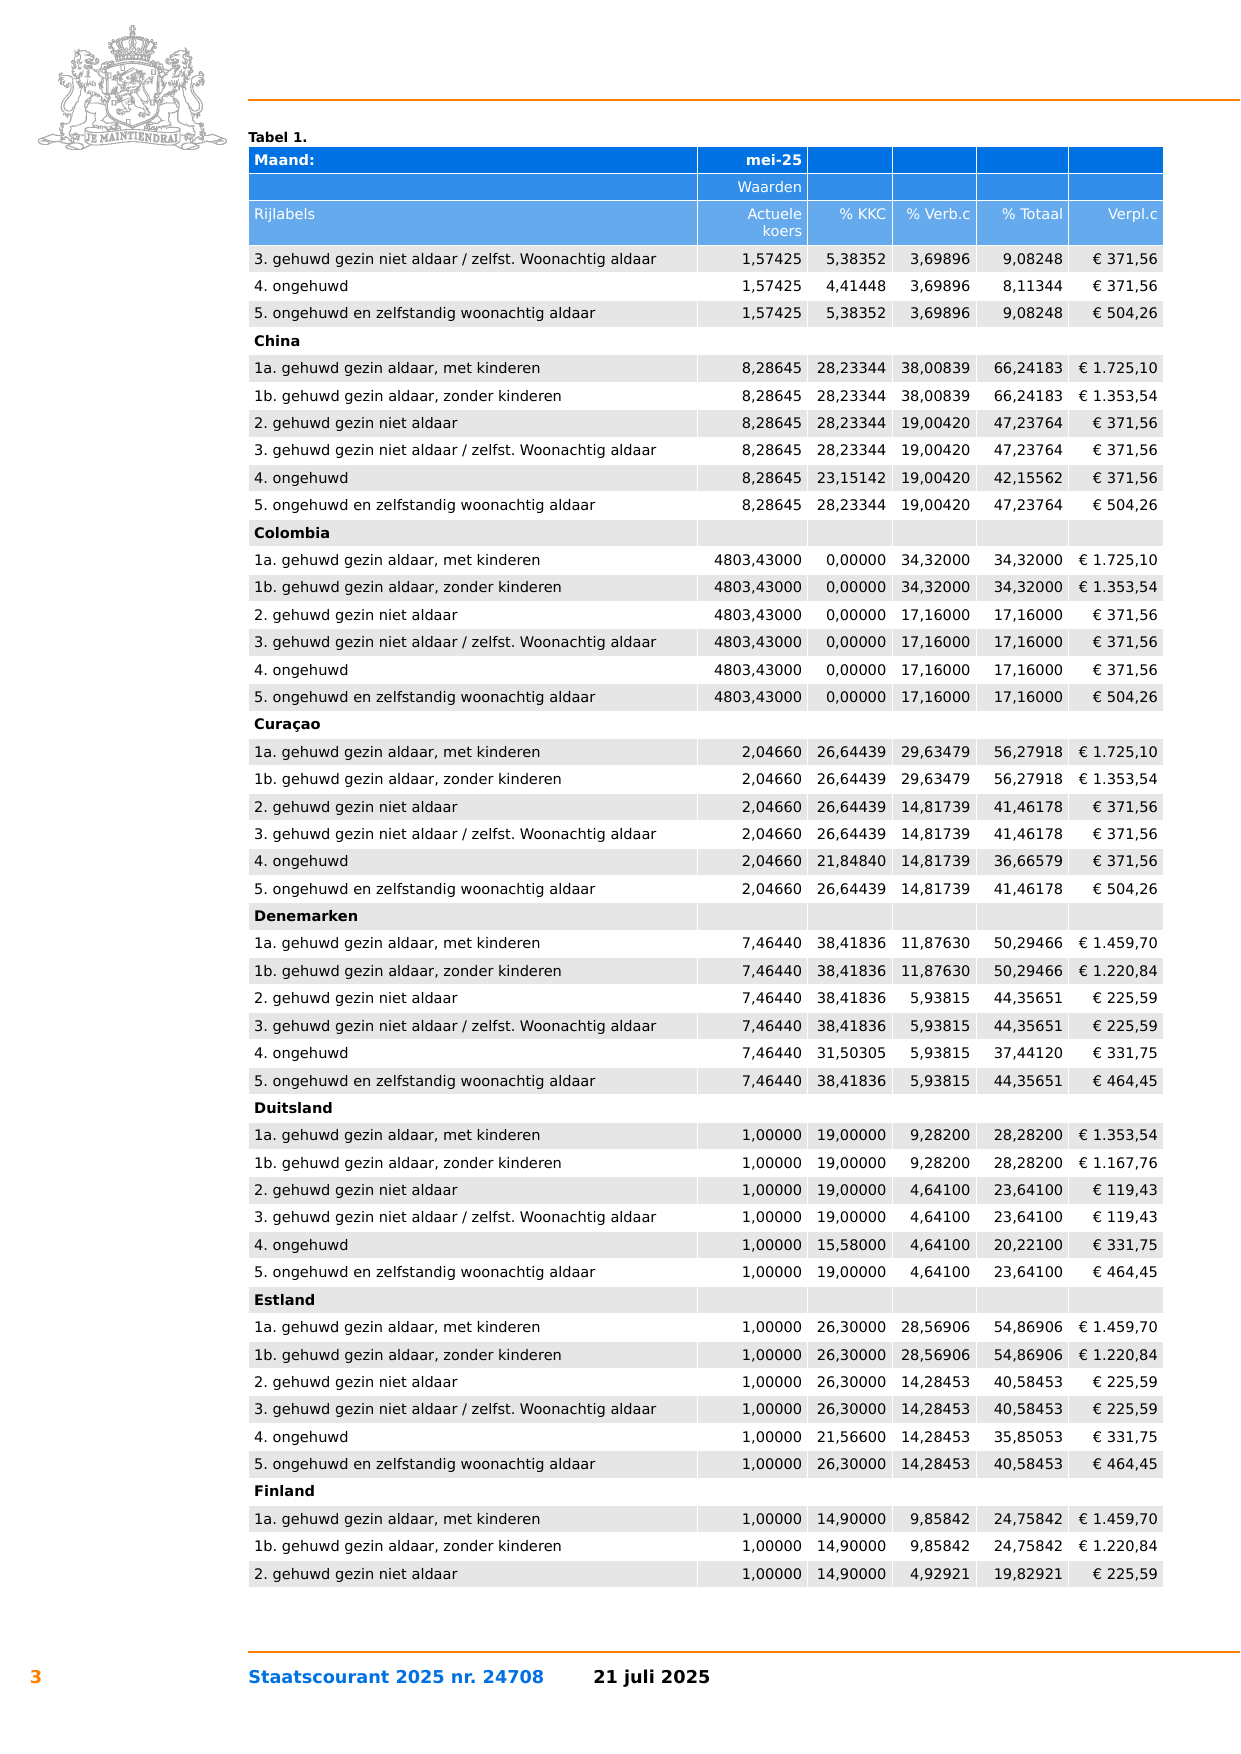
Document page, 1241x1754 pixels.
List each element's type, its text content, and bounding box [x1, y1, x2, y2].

table_cell € 225,59 [1069, 1561, 1163, 1587]
table_cell 5,93815 [893, 1040, 976, 1067]
table_cell 17,16000 [977, 657, 1068, 683]
table_cell € 1.459,70 [1069, 1314, 1163, 1341]
table_cell 1a. gehuwd gezin aldaar, met kinderen [249, 355, 697, 382]
table_cell [698, 1287, 807, 1313]
table_cell 26,30000 [808, 1314, 892, 1341]
table_cell Maand: [249, 147, 697, 173]
table_cell 2. gehuwd gezin niet aldaar [249, 1561, 697, 1587]
table_cell [808, 520, 892, 546]
table_cell € 464,45 [1069, 1260, 1163, 1286]
table_cell € 1.353,54 [1069, 575, 1163, 601]
table_cell [698, 1479, 807, 1505]
table_cell 47,23764 [977, 493, 1068, 519]
table_cell 47,23764 [977, 410, 1068, 437]
table_cell 9,85842 [893, 1506, 976, 1532]
table_cell 34,32000 [977, 575, 1068, 601]
table_cell 2. gehuwd gezin niet aldaar [249, 602, 697, 628]
table_cell 5. ongehuwd en zelfstandig woonachtig aldaar [249, 1451, 697, 1478]
table_cell € 331,75 [1069, 1424, 1163, 1450]
table_cell € 119,43 [1069, 1205, 1163, 1231]
table_cell 26,64439 [808, 821, 892, 847]
table_cell 4803,43000 [698, 629, 807, 656]
table_cell [893, 1287, 976, 1313]
table_cell Estland [249, 1287, 697, 1313]
table_cell 7,46440 [698, 1013, 807, 1039]
table_cell [977, 1095, 1068, 1121]
table_cell [1069, 712, 1163, 738]
table_cell 8,28645 [698, 355, 807, 382]
table_cell 2. gehuwd gezin niet aldaar [249, 410, 697, 437]
table_cell 9,85842 [893, 1534, 976, 1560]
table_cell 38,41836 [808, 958, 892, 984]
table_cell 14,28453 [893, 1369, 976, 1395]
table_cell 28,23344 [808, 438, 892, 464]
table_cell [698, 328, 807, 354]
table_cell [808, 1479, 892, 1505]
table_cell 5. ongehuwd en zelfstandig woonachtig aldaar [249, 876, 697, 902]
table_cell 38,41836 [808, 931, 892, 957]
table_cell 7,46440 [698, 1040, 807, 1067]
table_cell 34,32000 [977, 547, 1068, 573]
table_cell [977, 147, 1068, 173]
table_cell 9,28200 [893, 1150, 976, 1176]
table_cell [1069, 147, 1163, 173]
table_cell 1,00000 [698, 1396, 807, 1423]
table_cell 40,58453 [977, 1396, 1068, 1423]
table_cell 4803,43000 [698, 602, 807, 628]
table_cell 0,00000 [808, 575, 892, 601]
table_cell € 504,26 [1069, 876, 1163, 902]
table_cell 4803,43000 [698, 547, 807, 573]
table_cell 47,23764 [977, 438, 1068, 464]
table_cell 29,63479 [893, 766, 976, 793]
table_cell 4,92921 [893, 1561, 976, 1587]
table_cell 5,93815 [893, 1013, 976, 1039]
table_cell Verpl.c [1069, 201, 1163, 245]
table_cell 26,30000 [808, 1396, 892, 1423]
table_cell € 225,59 [1069, 1396, 1163, 1423]
table_cell mei-25 [698, 147, 807, 173]
table_cell 1,00000 [698, 1150, 807, 1176]
table_cell € 225,59 [1069, 1369, 1163, 1395]
table_cell 26,30000 [808, 1451, 892, 1478]
table_cell € 1.353,54 [1069, 766, 1163, 793]
table_cell [977, 903, 1068, 930]
table_cell 26,64439 [808, 766, 892, 793]
table_cell 38,41836 [808, 986, 892, 1012]
table_cell 5. ongehuwd en zelfstandig woonachtig aldaar [249, 493, 697, 519]
table_cell 1a. gehuwd gezin aldaar, met kinderen [249, 1123, 697, 1149]
table_cell 17,16000 [893, 657, 976, 683]
table_cell Curaçao [249, 712, 697, 738]
table_cell 1a. gehuwd gezin aldaar, met kinderen [249, 1506, 697, 1532]
table_cell € 225,59 [1069, 986, 1163, 1012]
table_cell [1069, 1479, 1163, 1505]
table_cell 19,00420 [893, 410, 976, 437]
table_cell 28,28200 [977, 1123, 1068, 1149]
table_cell [808, 328, 892, 354]
table_cell 3. gehuwd gezin niet aldaar / zelfst. Woonachtig aldaar [249, 821, 697, 847]
table_cell 23,64100 [977, 1177, 1068, 1204]
table_cell 1b. gehuwd gezin aldaar, zonder kinderen [249, 958, 697, 984]
table_cell 1,57425 [698, 301, 807, 327]
table_cell 2. gehuwd gezin niet aldaar [249, 794, 697, 820]
table_header Tabel 1. [248, 130, 1163, 146]
table_cell € 371,56 [1069, 794, 1163, 820]
table_cell 1b. gehuwd gezin aldaar, zonder kinderen [249, 766, 697, 793]
table_cell 4,64100 [893, 1232, 976, 1258]
table_cell € 371,56 [1069, 410, 1163, 437]
table_cell [808, 174, 892, 200]
table_cell [1069, 903, 1163, 930]
table_cell 4. ongehuwd [249, 1040, 697, 1067]
table_cell [1069, 174, 1163, 200]
table_cell 28,23344 [808, 383, 892, 409]
table_cell 34,32000 [893, 547, 976, 573]
table_cell € 464,45 [1069, 1451, 1163, 1478]
table_cell 66,24183 [977, 383, 1068, 409]
table_cell 28,23344 [808, 493, 892, 519]
table_cell 3,69896 [893, 301, 976, 327]
table_cell 1b. gehuwd gezin aldaar, zonder kinderen [249, 383, 697, 409]
table_cell 1,00000 [698, 1342, 807, 1368]
table_cell 14,28453 [893, 1451, 976, 1478]
table_cell 28,28200 [977, 1150, 1068, 1176]
table_cell [808, 903, 892, 930]
table_cell Denemarken [249, 903, 697, 930]
table_cell 2,04660 [698, 876, 807, 902]
table_cell 17,16000 [977, 684, 1068, 711]
table_cell 3. gehuwd gezin niet aldaar / zelfst. Woonachtig aldaar [249, 629, 697, 656]
table_cell 19,00000 [808, 1177, 892, 1204]
table_cell 4. ongehuwd [249, 849, 697, 875]
table_cell 14,90000 [808, 1534, 892, 1560]
table_cell € 371,56 [1069, 246, 1163, 272]
table_cell 14,28453 [893, 1424, 976, 1450]
table_cell [893, 903, 976, 930]
table_cell [977, 1287, 1068, 1313]
table_cell 14,81739 [893, 821, 976, 847]
table_cell [808, 1287, 892, 1313]
table_cell 2,04660 [698, 739, 807, 765]
table_cell 15,58000 [808, 1232, 892, 1258]
table_cell 1,00000 [698, 1260, 807, 1286]
table_cell 1,00000 [698, 1205, 807, 1231]
table_cell € 371,56 [1069, 849, 1163, 875]
table_cell 28,56906 [893, 1314, 976, 1341]
table_cell 19,00000 [808, 1205, 892, 1231]
table_cell 40,58453 [977, 1369, 1068, 1395]
table_cell 17,16000 [893, 684, 976, 711]
table_cell € 371,56 [1069, 273, 1163, 299]
table_cell [698, 712, 807, 738]
table_cell 19,00000 [808, 1260, 892, 1286]
table_cell 2,04660 [698, 821, 807, 847]
table_cell 2,04660 [698, 794, 807, 820]
table_cell 2,04660 [698, 849, 807, 875]
table_cell Finland [249, 1479, 697, 1505]
table_cell 4. ongehuwd [249, 1232, 697, 1258]
table_cell 28,56906 [893, 1342, 976, 1368]
table_cell Duitsland [249, 1095, 697, 1121]
table_cell Colombia [249, 520, 697, 546]
table_cell 11,87630 [893, 958, 976, 984]
table_cell 42,15562 [977, 465, 1068, 491]
table_cell [808, 712, 892, 738]
table_cell [808, 147, 892, 173]
table_cell 38,41836 [808, 1013, 892, 1039]
table_cell 5. ongehuwd en zelfstandig woonachtig aldaar [249, 301, 697, 327]
table_cell € 331,75 [1069, 1232, 1163, 1258]
table_cell 2. gehuwd gezin niet aldaar [249, 1369, 697, 1395]
table_cell [1069, 1095, 1163, 1121]
table_cell 17,16000 [893, 602, 976, 628]
table_cell [893, 174, 976, 200]
table_cell € 371,56 [1069, 602, 1163, 628]
table_cell 1b. gehuwd gezin aldaar, zonder kinderen [249, 1150, 697, 1176]
table_cell 14,81739 [893, 794, 976, 820]
table_cell € 1.459,70 [1069, 1506, 1163, 1532]
table_cell % Totaal [977, 201, 1068, 245]
table_cell 41,46178 [977, 876, 1068, 902]
table_cell € 1.220,84 [1069, 1342, 1163, 1368]
table_cell € 504,26 [1069, 493, 1163, 519]
table_cell Actuele koers [698, 201, 807, 245]
table_cell 21,84840 [808, 849, 892, 875]
table_cell 4,64100 [893, 1260, 976, 1286]
table_cell 50,29466 [977, 931, 1068, 957]
table_cell 3,69896 [893, 273, 976, 299]
table_cell 1a. gehuwd gezin aldaar, met kinderen [249, 1314, 697, 1341]
table_cell 54,86906 [977, 1314, 1068, 1341]
table_cell 1,00000 [698, 1314, 807, 1341]
table_cell € 331,75 [1069, 1040, 1163, 1067]
table_cell 2,04660 [698, 766, 807, 793]
table_cell 4. ongehuwd [249, 1424, 697, 1450]
table_cell 31,50305 [808, 1040, 892, 1067]
table_cell 3. gehuwd gezin niet aldaar / zelfst. Woonachtig aldaar [249, 1205, 697, 1231]
picture [38, 25, 227, 150]
table_cell [893, 1479, 976, 1505]
table_cell [893, 1095, 976, 1121]
table_cell 26,30000 [808, 1369, 892, 1395]
table_cell € 1.167,76 [1069, 1150, 1163, 1176]
table_cell [893, 328, 976, 354]
table_cell 17,16000 [893, 629, 976, 656]
table_cell € 1.220,84 [1069, 1534, 1163, 1560]
table_cell 35,85053 [977, 1424, 1068, 1450]
table_cell [808, 1095, 892, 1121]
table_cell 5. ongehuwd en zelfstandig woonachtig aldaar [249, 684, 697, 711]
table_cell [1069, 1287, 1163, 1313]
table_cell 19,82921 [977, 1561, 1068, 1587]
table_cell 56,27918 [977, 766, 1068, 793]
table_cell 1a. gehuwd gezin aldaar, met kinderen [249, 739, 697, 765]
table_cell China [249, 328, 697, 354]
table_cell [977, 1479, 1068, 1505]
table_cell 0,00000 [808, 657, 892, 683]
table_cell 0,00000 [808, 602, 892, 628]
table_cell 23,64100 [977, 1205, 1068, 1231]
table_cell 0,00000 [808, 629, 892, 656]
table_cell % KKC [808, 201, 892, 245]
table_cell 44,35651 [977, 1068, 1068, 1094]
table_cell 3,69896 [893, 246, 976, 272]
table_cell 5,93815 [893, 1068, 976, 1094]
table_cell 1,00000 [698, 1177, 807, 1204]
table_cell 1a. gehuwd gezin aldaar, met kinderen [249, 547, 697, 573]
table_cell 50,29466 [977, 958, 1068, 984]
table_cell 9,08248 [977, 246, 1068, 272]
table_cell Rijlabels [249, 201, 697, 245]
table_cell 14,81739 [893, 876, 976, 902]
table_cell 4803,43000 [698, 684, 807, 711]
table_cell [977, 174, 1068, 200]
table_cell 26,30000 [808, 1342, 892, 1368]
table_cell [977, 328, 1068, 354]
table_cell 9,28200 [893, 1123, 976, 1149]
table_cell [698, 520, 807, 546]
table_cell 1,00000 [698, 1123, 807, 1149]
table_cell 19,00000 [808, 1123, 892, 1149]
table_cell 37,44120 [977, 1040, 1068, 1067]
table_cell 3. gehuwd gezin niet aldaar / zelfst. Woonachtig aldaar [249, 246, 697, 272]
table_cell 4. ongehuwd [249, 657, 697, 683]
table_cell 20,22100 [977, 1232, 1068, 1258]
table_cell 1,00000 [698, 1232, 807, 1258]
table_cell 19,00420 [893, 465, 976, 491]
table_cell 8,11344 [977, 273, 1068, 299]
table_cell € 1.459,70 [1069, 931, 1163, 957]
table_cell 23,15142 [808, 465, 892, 491]
table_cell 8,28645 [698, 438, 807, 464]
table_cell 24,75842 [977, 1506, 1068, 1532]
table_cell 38,41836 [808, 1068, 892, 1094]
table_cell 1,00000 [698, 1506, 807, 1532]
table_cell 23,64100 [977, 1260, 1068, 1286]
table_cell 44,35651 [977, 986, 1068, 1012]
table_cell 14,90000 [808, 1506, 892, 1532]
table_cell 4803,43000 [698, 657, 807, 683]
table_cell € 1.353,54 [1069, 383, 1163, 409]
table_cell € 464,45 [1069, 1068, 1163, 1094]
table_cell 36,66579 [977, 849, 1068, 875]
table_cell 19,00000 [808, 1150, 892, 1176]
table_cell 0,00000 [808, 547, 892, 573]
table_cell 3. gehuwd gezin niet aldaar / zelfst. Woonachtig aldaar [249, 1013, 697, 1039]
table_cell 24,75842 [977, 1534, 1068, 1560]
table_cell € 1.725,10 [1069, 355, 1163, 382]
table_cell € 504,26 [1069, 301, 1163, 327]
table_cell 5,38352 [808, 301, 892, 327]
table_cell 38,00839 [893, 355, 976, 382]
table_cell 17,16000 [977, 629, 1068, 656]
table_cell 4,41448 [808, 273, 892, 299]
table_cell 8,28645 [698, 383, 807, 409]
table_cell € 504,26 [1069, 684, 1163, 711]
table_cell [893, 147, 976, 173]
table_cell 1,57425 [698, 246, 807, 272]
table_cell 26,64439 [808, 794, 892, 820]
table_cell 1,00000 [698, 1561, 807, 1587]
table_cell 1,00000 [698, 1451, 807, 1478]
table_cell 0,00000 [808, 684, 892, 711]
table_cell 41,46178 [977, 794, 1068, 820]
table_cell 5,38352 [808, 246, 892, 272]
table_cell 34,32000 [893, 575, 976, 601]
table_cell 19,00420 [893, 438, 976, 464]
table_cell 5. ongehuwd en zelfstandig woonachtig aldaar [249, 1068, 697, 1094]
table_cell 21,56600 [808, 1424, 892, 1450]
table_cell 14,81739 [893, 849, 976, 875]
table_cell € 1.220,84 [1069, 958, 1163, 984]
table_cell 4. ongehuwd [249, 273, 697, 299]
table_cell € 225,59 [1069, 1013, 1163, 1039]
table_cell 14,90000 [808, 1561, 892, 1587]
table_cell 40,58453 [977, 1451, 1068, 1478]
table_cell 4. ongehuwd [249, 465, 697, 491]
table_cell 4803,43000 [698, 575, 807, 601]
table_cell 17,16000 [977, 602, 1068, 628]
table_cell 8,28645 [698, 410, 807, 437]
table_cell € 371,56 [1069, 465, 1163, 491]
table_cell 1b. gehuwd gezin aldaar, zonder kinderen [249, 575, 697, 601]
table_cell [698, 1095, 807, 1121]
table_cell 7,46440 [698, 958, 807, 984]
table_cell 5,93815 [893, 986, 976, 1012]
table_cell 38,00839 [893, 383, 976, 409]
table_cell 26,64439 [808, 876, 892, 902]
table_cell 41,46178 [977, 821, 1068, 847]
table_cell [249, 174, 697, 200]
table_cell 19,00420 [893, 493, 976, 519]
table_cell 1b. gehuwd gezin aldaar, zonder kinderen [249, 1342, 697, 1368]
table_cell € 371,56 [1069, 821, 1163, 847]
table_cell € 119,43 [1069, 1177, 1163, 1204]
table_cell € 1.353,54 [1069, 1123, 1163, 1149]
table_cell 8,28645 [698, 493, 807, 519]
table_cell [698, 903, 807, 930]
table_cell 4,64100 [893, 1177, 976, 1204]
table_cell 1a. gehuwd gezin aldaar, met kinderen [249, 931, 697, 957]
table_cell 11,87630 [893, 931, 976, 957]
table_cell 14,28453 [893, 1396, 976, 1423]
table_cell € 371,56 [1069, 438, 1163, 464]
table_cell Waarden [698, 174, 807, 200]
table_cell 28,23344 [808, 355, 892, 382]
table_cell [893, 520, 976, 546]
table_cell 4,64100 [893, 1205, 976, 1231]
table_cell 54,86906 [977, 1342, 1068, 1368]
table_cell 3. gehuwd gezin niet aldaar / zelfst. Woonachtig aldaar [249, 438, 697, 464]
table_cell 1,00000 [698, 1534, 807, 1560]
table_cell 7,46440 [698, 931, 807, 957]
table_cell € 371,56 [1069, 657, 1163, 683]
table_cell 1,00000 [698, 1369, 807, 1395]
table_cell 66,24183 [977, 355, 1068, 382]
table_cell 1b. gehuwd gezin aldaar, zonder kinderen [249, 1534, 697, 1560]
table_cell 26,64439 [808, 739, 892, 765]
table_cell 8,28645 [698, 465, 807, 491]
table_cell [1069, 520, 1163, 546]
table_cell 1,00000 [698, 1424, 807, 1450]
table_cell [977, 520, 1068, 546]
table_cell 3. gehuwd gezin niet aldaar / zelfst. Woonachtig aldaar [249, 1396, 697, 1423]
table_cell 56,27918 [977, 739, 1068, 765]
table_cell 7,46440 [698, 986, 807, 1012]
table_cell € 1.725,10 [1069, 547, 1163, 573]
table_cell 9,08248 [977, 301, 1068, 327]
table_cell % Verb.c [893, 201, 976, 245]
table_cell 29,63479 [893, 739, 976, 765]
table_cell 7,46440 [698, 1068, 807, 1094]
table_cell 1,57425 [698, 273, 807, 299]
table_cell 5. ongehuwd en zelfstandig woonachtig aldaar [249, 1260, 697, 1286]
table_cell 2. gehuwd gezin niet aldaar [249, 986, 697, 1012]
table_cell [893, 712, 976, 738]
table_cell € 1.725,10 [1069, 739, 1163, 765]
table_cell 2. gehuwd gezin niet aldaar [249, 1177, 697, 1204]
table_cell [977, 712, 1068, 738]
table_cell [1069, 328, 1163, 354]
table_cell € 371,56 [1069, 629, 1163, 656]
table_cell 28,23344 [808, 410, 892, 437]
table_cell 44,35651 [977, 1013, 1068, 1039]
